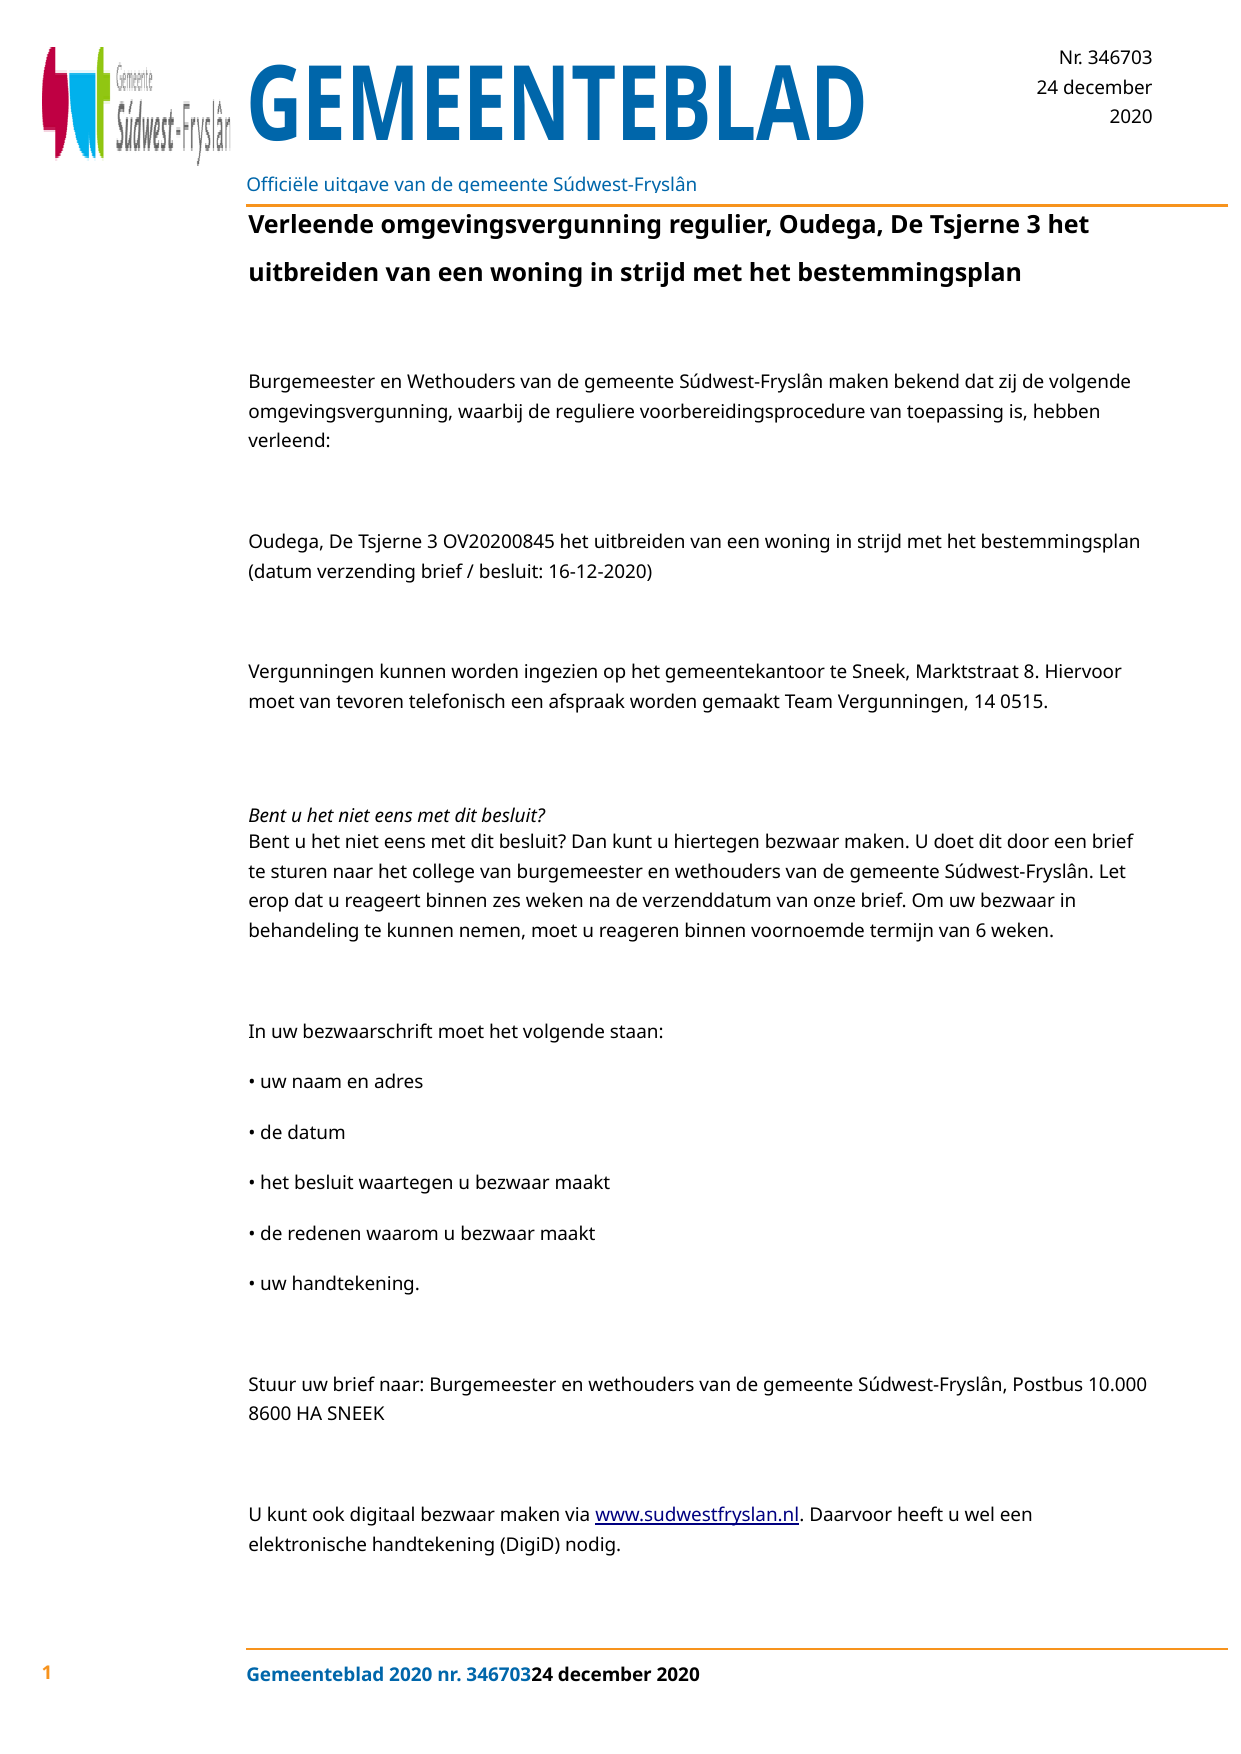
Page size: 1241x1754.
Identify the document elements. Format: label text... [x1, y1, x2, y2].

text Oudega, De Tsjerne 3 OV20200845 het uitbreiden van een woning in strijd met het bestemmingsplan (datum verzending brief / besluit: 16-12-2020) [248, 528, 1152, 584]
text Verleende omgevingsvergunning regulier, Oudega, De Tsjerne 3 het uitbreiden van een woning in strijd met het bestemmingsplan [248, 207, 1152, 288]
text • de redenen waarom u bezwaar maakt [248, 1220, 1152, 1245]
text In uw bezwaarschrift moet het volgende staan: [248, 1018, 1152, 1044]
text • uw naam en adres [248, 1068, 1152, 1094]
text Stuur uw brief naar: Burgemeester en wethouders van de gemeente Súdwest-Fryslân, Postbus 10.000 8600 HA SNEEK [248, 1371, 1152, 1426]
text U kunt ook digitaal bezwaar maken via www.sudwestfryslan.nl. Daarvoor heeft u wel een elektronische handtekening (DigiD) nodig. [248, 1501, 1152, 1557]
text Vergunningen kunnen worden ingezien op het gemeentekantoor te Sneek, Marktstraat 8. Hiervoor moet van tevoren telefonisch een afspraak worden gemaakt Team Vergunningen, 14 0515. [248, 659, 1152, 714]
picture [41, 47, 231, 172]
text • het besluit waartegen u bezwaar maakt [248, 1169, 1152, 1195]
text • uw handtekening. [248, 1270, 1152, 1296]
text Burgemeester en Wethouders van de gemeente Súdwest-Fryslân maken bekend dat zij de volgende omgevingsvergunning, waarbij de reguliere voorbereidingsprocedure van toepassing is, hebben verleend: [248, 368, 1152, 453]
text Bent u het niet eens met dit besluit? Dan kunt u hiertegen bezwaar maken. U doet dit door een brief te sturen naar het college van burgemeester en wethouders van de gemeente Súdwest-Fryslân. Let erop dat u reageert binnen zes weken na de verzenddatum van onze brief. Om uw bezwaar in behandeling te kunnen nemen, moet u reageren binnen voornoemde termijn van 6 weken. [248, 828, 1152, 943]
text • de datum [248, 1119, 1152, 1144]
text Bent u het niet eens met dit besluit? [248, 803, 1152, 828]
